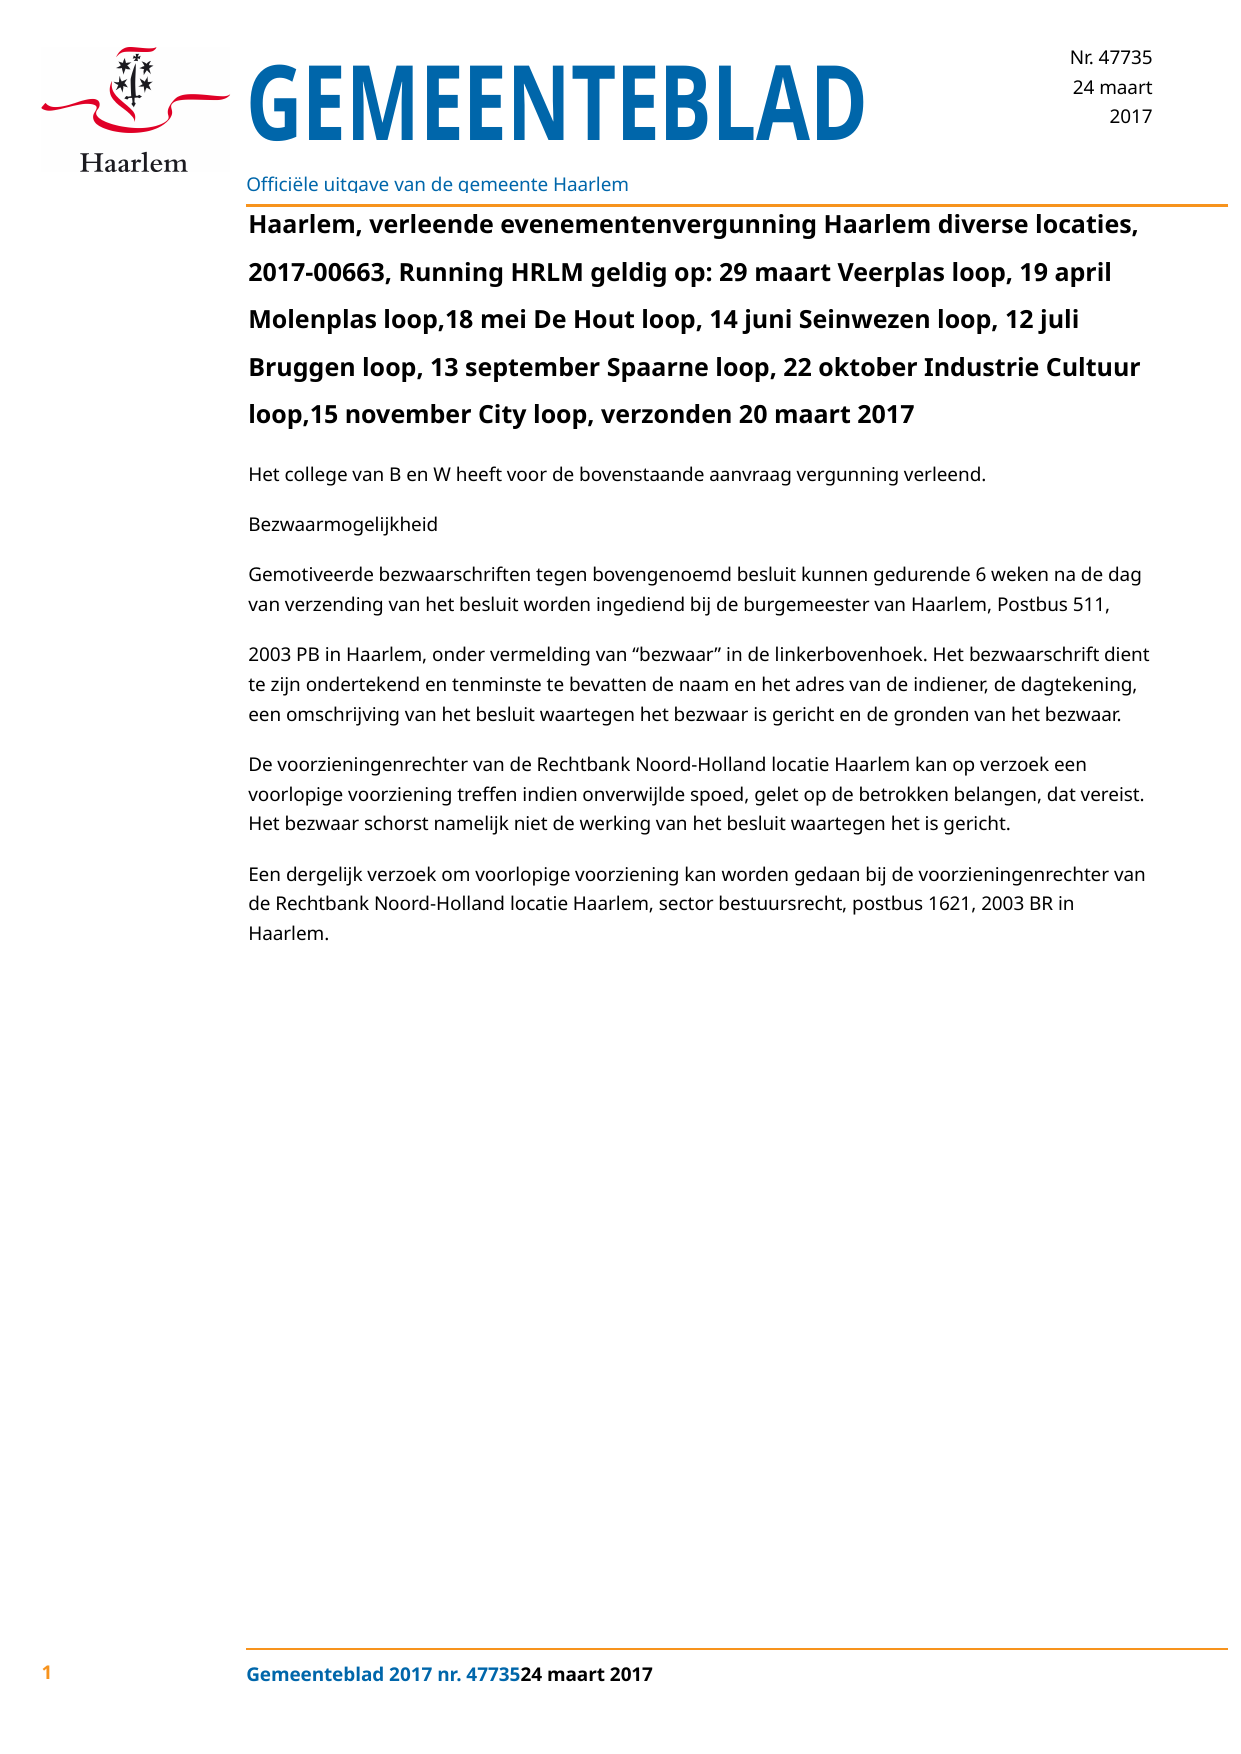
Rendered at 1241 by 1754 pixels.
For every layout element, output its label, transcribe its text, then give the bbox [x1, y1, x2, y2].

text Een dergelijk verzoek om voorlopige voorziening kan worden gedaan bij de voorzieningenrechter van de Rechtbank Noord-Holland locatie Haarlem, sector bestuursrecht, postbus 1621, 2003 BR in Haarlem. [248, 861, 1152, 946]
text Gemotiveerde bezwaarschriften tegen bovengenoemd besluit kunnen gedurende 6 weken na de dag van verzending van het besluit worden ingediend bij de burgemeester van Haarlem, Postbus 511, [248, 562, 1152, 617]
picture [41, 47, 231, 172]
text De voorzieningenrechter van de Rechtbank Noord-Holland locatie Haarlem kan op verzoek een voorlopige voorziening treffen indien onverwijlde spoed, gelet op de betrokken belangen, dat vereist. Het bezwaar schorst namelijk niet de werking van het besluit waartegen het is gericht. [248, 751, 1152, 836]
text Het college van B en W heeft voor de bovenstaande aanvraag vergunning verleend. [248, 461, 1152, 486]
text Haarlem, verleende evenementenvergunning Haarlem diverse locaties, 2017-00663, Running HRLM geldig op: 29 maart Veerplas loop, 19 april Molenplas loop,18 mei De Hout loop, 14 juni Seinwezen loop, 12 juli Bruggen loop, 13 september Spaarne loop, 22 oktober Industrie Cultuur loop,15 november City loop, verzonden 20 maart 2017 [248, 207, 1152, 431]
text 2003 PB in Haarlem, onder vermelding van “bezwaar” in de linkerbovenhoek. Het bezwaarschrift dient te zijn ondertekend en tenminste te bevatten de naam en het adres van de indiener, de dagtekening, een omschrijving van het besluit waartegen het bezwaar is gericht en de gronden van het bezwaar. [248, 642, 1152, 726]
text Bezwaarmogelijkheid [248, 511, 1152, 537]
